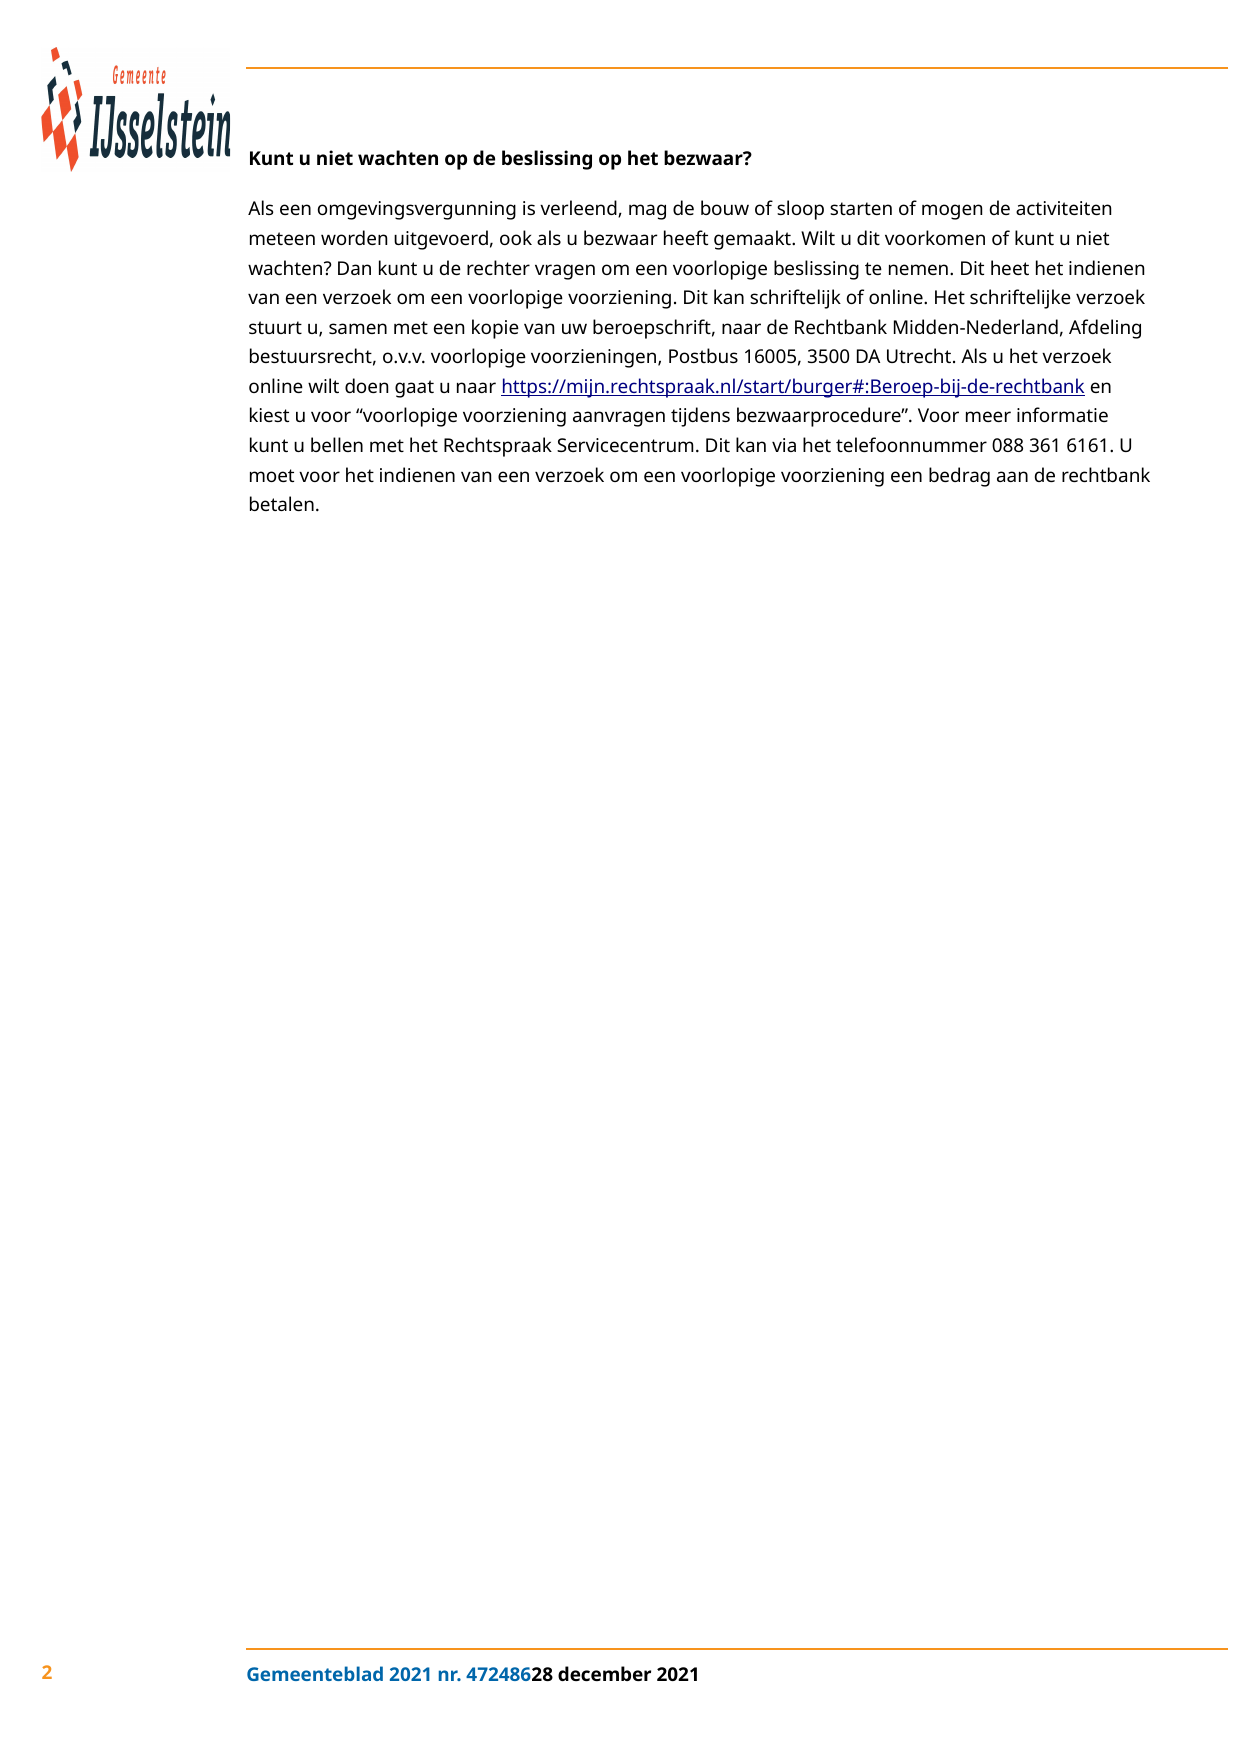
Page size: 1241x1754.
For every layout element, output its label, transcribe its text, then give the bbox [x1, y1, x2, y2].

picture [41, 47, 231, 172]
text Als een omgevingsvergunning is verleend, mag de bouw of sloop starten of mogen de activiteiten meteen worden uitgevoerd, ook als u bezwaar heeft gemaakt. Wilt u dit voorkomen of kunt u niet wachten? Dan kunt u de rechter vragen om een voorlopige beslissing te nemen. Dit heet het indienen van een verzoek om een voorlopige voorziening. Dit kan schriftelijk of online. Het schriftelijke verzoek stuurt u, samen met een kopie van uw beroepschrift, naar de Rechtbank Midden-Nederland, Afdeling bestuursrecht, o.v.v. voorlopige voorzieningen, Postbus 16005, 3500 DA Utrecht. Als u het verzoek online wilt doen gaat u naar https://mijn.rechtspraak.nl/start/burger#:Beroep-bij-de-rechtbank en kiest u voor “voorlopige voorziening aanvragen tijdens bezwaarprocedure”. Voor meer informatie kunt u bellen met het Rechtspraak Servicecentrum. Dit kan via het telefoonnummer 088 361 6161. U moet voor het indienen van een verzoek om een voorlopige voorziening een bedrag aan de rechtbank betalen. [248, 196, 1152, 517]
text Kunt u niet wachten op de beslissing op het bezwaar? [248, 145, 1152, 171]
